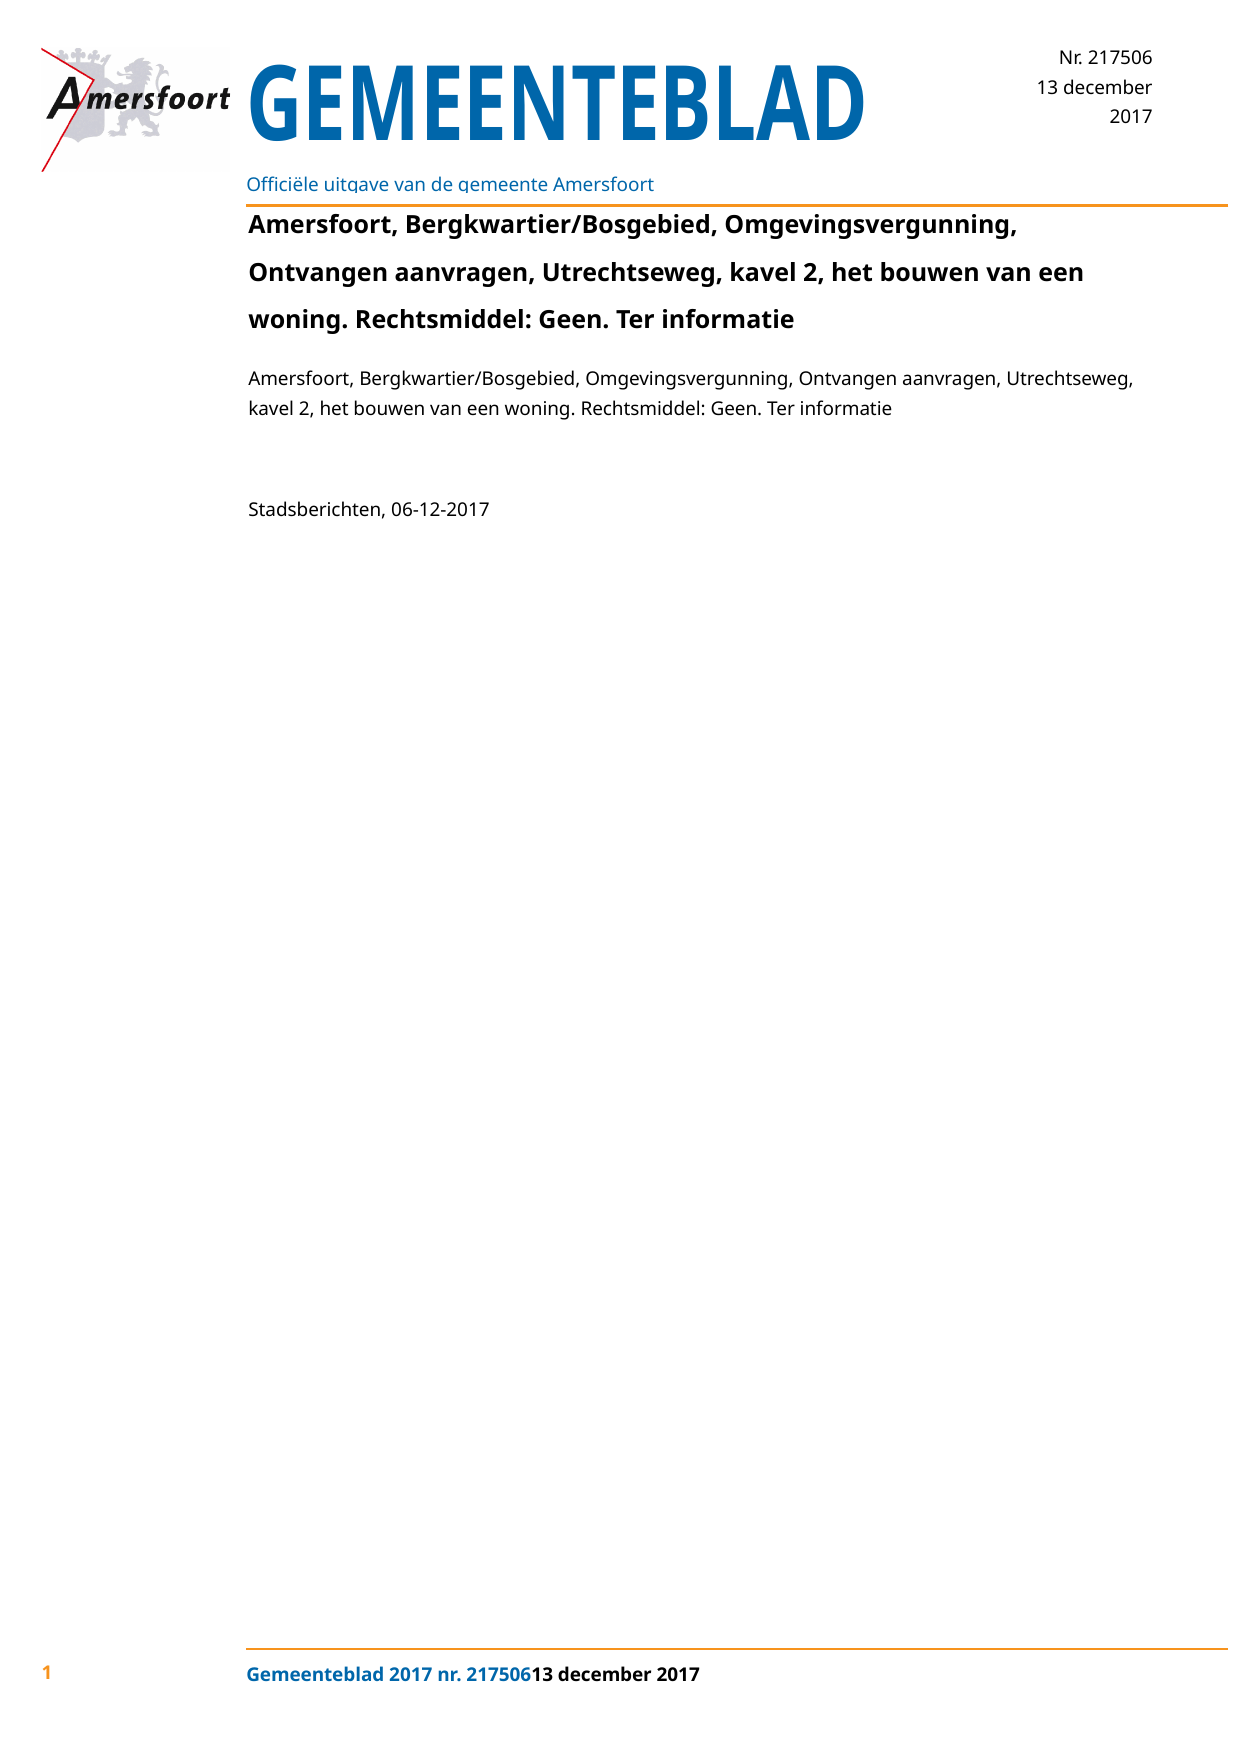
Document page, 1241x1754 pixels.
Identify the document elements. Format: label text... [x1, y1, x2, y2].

text Amersfoort, Bergkwartier/Bosgebied, Omgevingsvergunning, Ontvangen aanvragen, Utrechtseweg, kavel 2, het bouwen van een woning. Rechtsmiddel: Geen. Ter informatie [248, 366, 1152, 421]
picture [41, 47, 231, 172]
text Stadsberichten, 06-12-2017 [248, 496, 1152, 522]
text Amersfoort, Bergkwartier/Bosgebied, Omgevingsvergunning, Ontvangen aanvragen, Utrechtseweg, kavel 2, het bouwen van een woning. Rechtsmiddel: Geen. Ter informatie [248, 207, 1152, 336]
